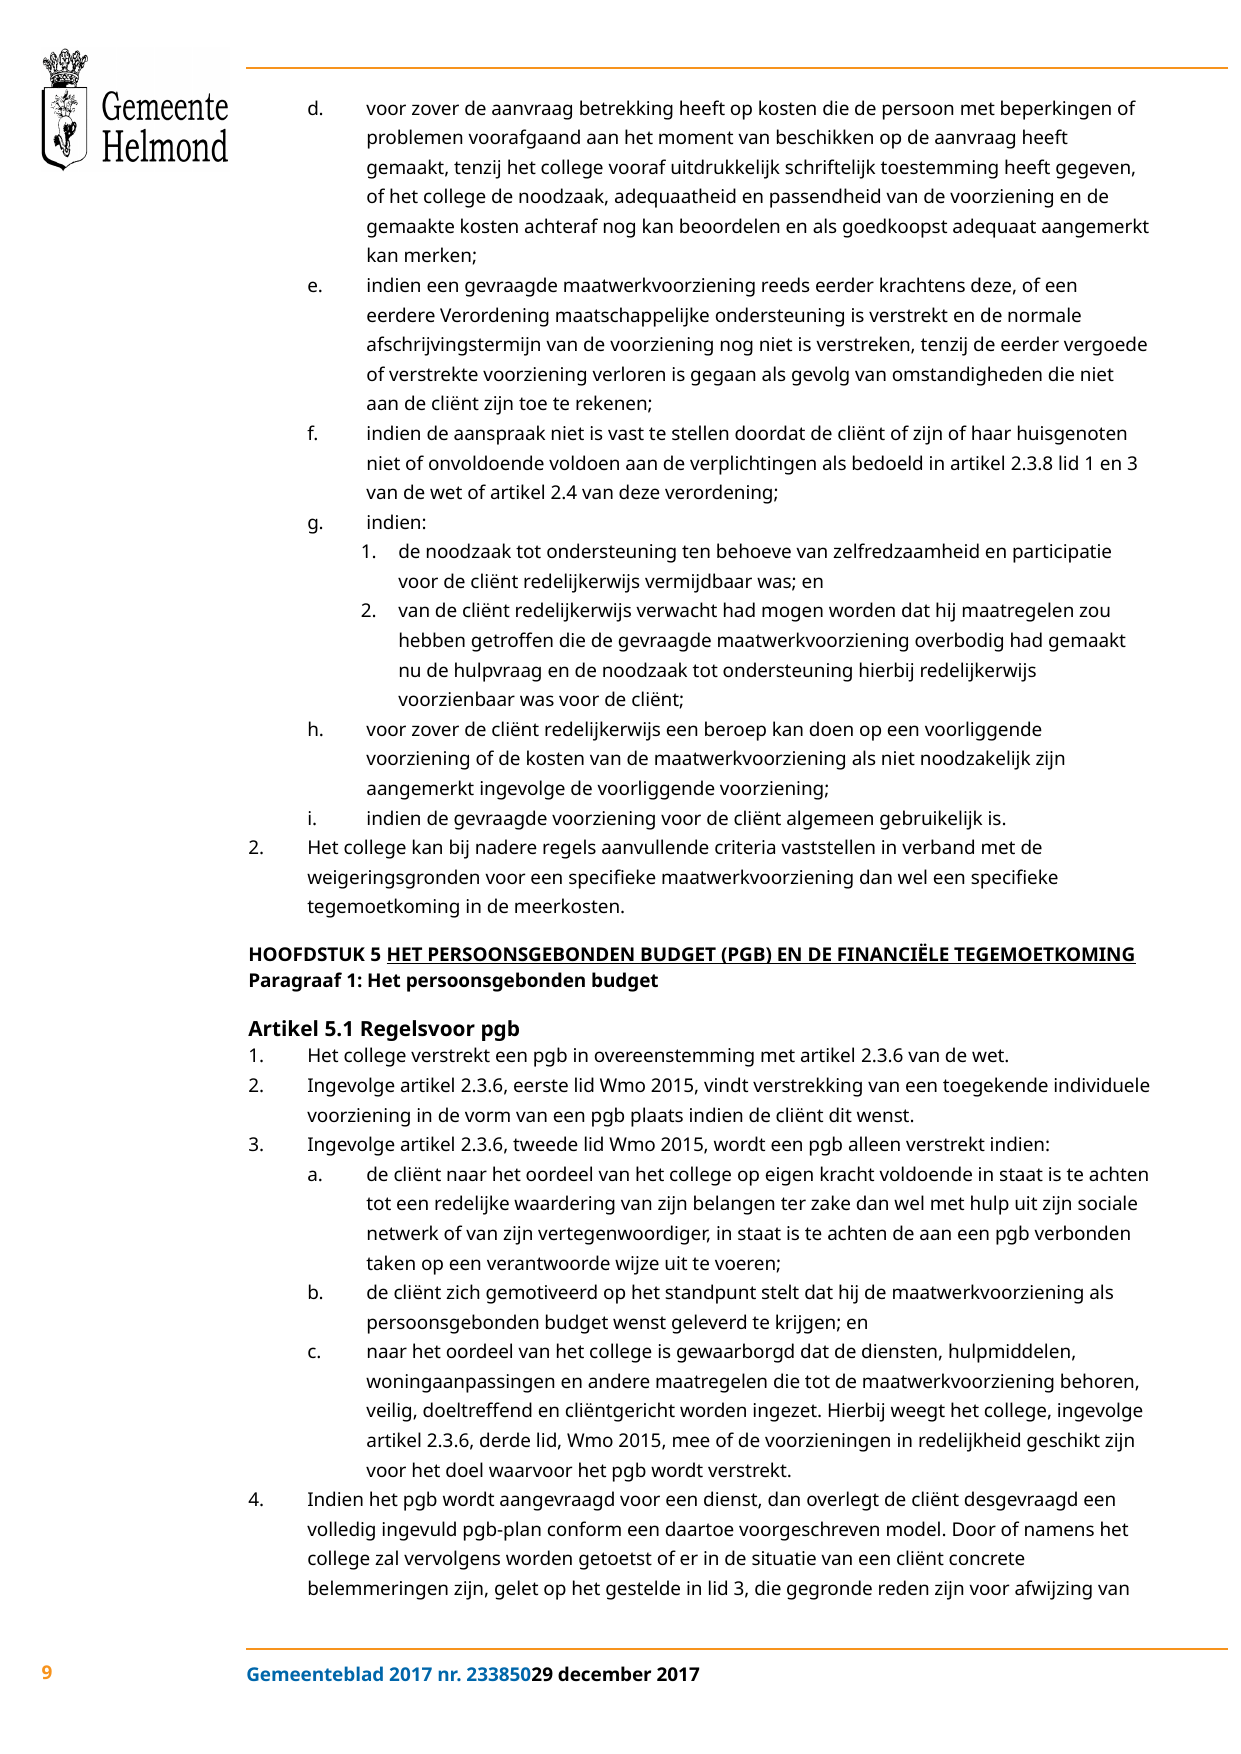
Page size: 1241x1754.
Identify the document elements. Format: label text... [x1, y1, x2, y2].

list de noodzaak tot ondersteuning ten behoeve van zelfredzaamheid en participatie voor de cliënt redelijkerwijs vermijdbaar was; en [361, 538, 1152, 594]
text Paragraaf 1: Het persoonsgebonden budget [248, 968, 1152, 993]
list naar het oordeel van het college is gewaarborgd dat de diensten, hulpmiddelen, woningaanpassingen en andere maatregelen die tot de maatwerkvoorziening behoren, veilig, doeltreffend en cliëntgericht worden ingezet. Hierbij weegt het college, ingevolge artikel 2.3.6, derde lid, Wmo 2015, mee of de voorzieningen in redelijkheid geschikt zijn voor het doel waarvoor het pgb wordt verstrekt. [307, 1338, 1152, 1482]
list Ingevolge artikel 2.3.6, tweede lid Wmo 2015, wordt een pgb alleen verstrekt indien: [248, 1131, 1152, 1157]
list indien de gevraagde voorziening voor de cliënt algemeen gebruikelijk is. [307, 805, 1152, 831]
list voor zover de cliënt redelijkerwijs een beroep kan doen op een voorliggende voorziening of de kosten van de maatwerkvoorziening als niet noodzakelijk zijn aangemerkt ingevolge de voorliggende voorziening; [307, 716, 1152, 801]
list voor zover de aanvraag betrekking heeft op kosten die de persoon met beperkingen of problemen voorafgaand aan het moment van beschikken op de aanvraag heeft gemaakt, tenzij het college vooraf uitdrukkelijk schriftelijk toestemming heeft gegeven, of het college de noodzaak, adequaatheid en passendheid van de voorziening en de gemaakte kosten achteraf nog kan beoordelen en als goedkoopst adequaat aangemerkt kan merken; [307, 95, 1152, 268]
picture [41, 47, 231, 172]
list Het college kan bij nadere regels aanvullende criteria vaststellen in verband met de weigeringsgronden voor een specifieke maatwerkvoorziening dan wel een specifieke tegemoetkoming in de meerkosten. [248, 834, 1152, 919]
list Ingevolge artikel 2.3.6, eerste lid Wmo 2015, vindt verstrekking van een toegekende individuele voorziening in de vorm van een pgb plaats indien de cliënt dit wenst. [248, 1072, 1152, 1127]
text HOOFDSTUK 5 HET PERSOONSGEBONDEN BUDGET (PGB) EN DE FINANCIËLE TEGEMOETKOMING [248, 939, 1152, 968]
list de cliënt zich gemotiveerd op het standpunt stelt dat hij de maatwerkvoorziening als persoonsgebonden budget wenst geleverd te krijgen; en [307, 1279, 1152, 1334]
list de cliënt naar het oordeel van het college op eigen kracht voldoende in staat is te achten tot een redelijke waardering van zijn belangen ter zake dan wel met hulp uit zijn sociale netwerk of van zijn vertegenwoordiger, in staat is te achten de aan een pgb verbonden taken op een verantwoorde wijze uit te voeren; [307, 1161, 1152, 1275]
list Indien het pgb wordt aangevraagd voor een dienst, dan overlegt de cliënt desgevraagd een volledig ingevuld pgb-plan conform een daartoe voorgeschreven model. Door of namens het college zal vervolgens worden getoetst of er in de situatie van een cliënt concrete belemmeringen zijn, gelet op het gestelde in lid 3, die gegronde reden zijn voor afwijzing van [248, 1486, 1152, 1601]
list indien: [307, 509, 1152, 535]
list Het college verstrekt een pgb in overeenstemming met artikel 2.3.6 van de wet. [248, 1043, 1152, 1068]
text Artikel 5.1 Regelsvoor pgb [248, 1014, 1152, 1043]
list indien een gevraagde maatwerkvoorziening reeds eerder krachtens deze, of een eerdere Verordening maatschappelijke ondersteuning is verstrekt en de normale afschrijvingstermijn van de voorziening nog niet is verstreken, tenzij de eerder vergoede of verstrekte voorziening verloren is gegaan als gevolg van omstandigheden die niet aan de cliënt zijn toe te rekenen; [307, 272, 1152, 416]
list van de cliënt redelijkerwijs verwacht had mogen worden dat hij maatregelen zou hebben getroffen die de gevraagde maatwerkvoorziening overbodig had gemaakt nu de hulpvraag en de noodzaak tot ondersteuning hierbij redelijkerwijs voorzienbaar was voor de cliënt; [361, 598, 1152, 712]
list indien de aanspraak niet is vast te stellen doordat de cliënt of zijn of haar huisgenoten niet of onvoldoende voldoen aan de verplichtingen als bedoeld in artikel 2.3.8 lid 1 en 3 van de wet of artikel 2.4 van deze verordening; [307, 420, 1152, 505]
